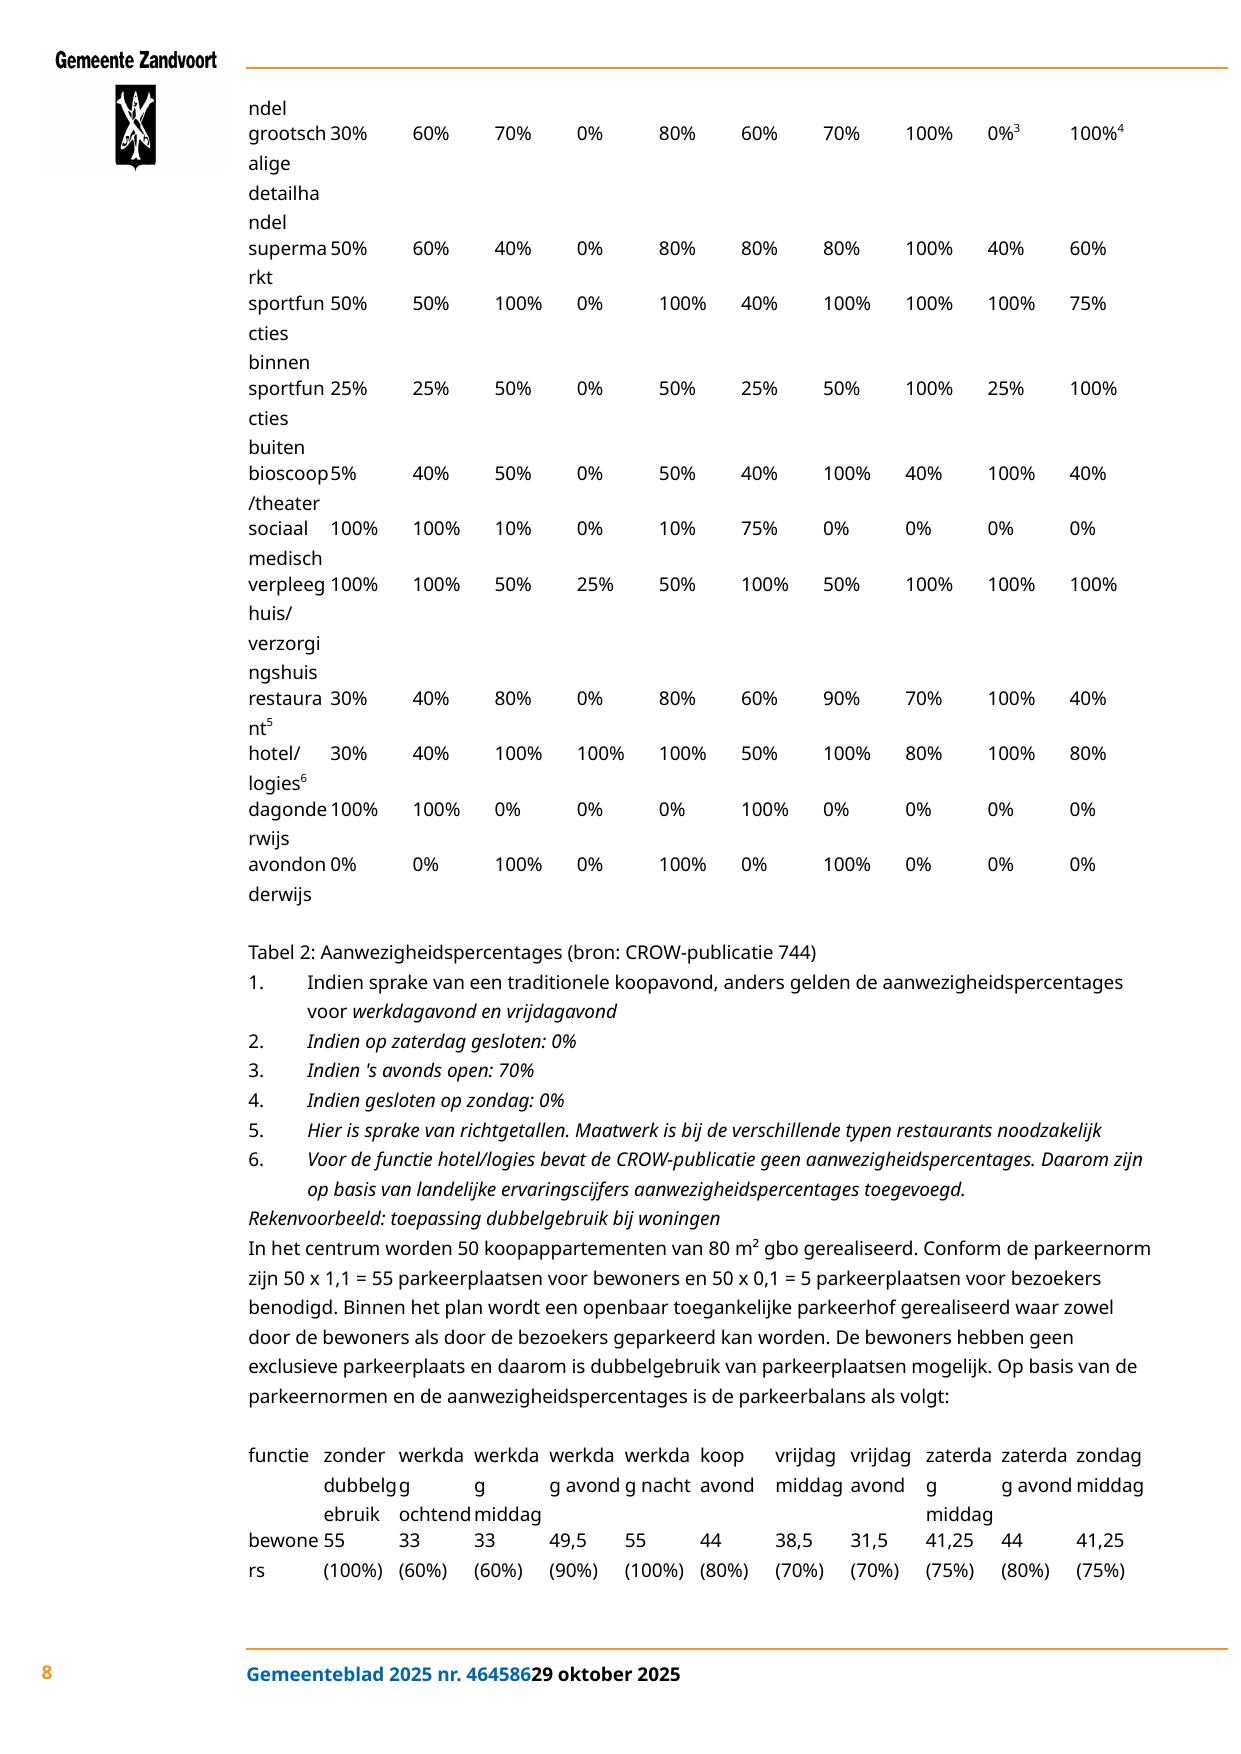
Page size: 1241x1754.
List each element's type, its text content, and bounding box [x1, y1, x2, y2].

table_cell 100% [330, 796, 412, 851]
table_cell [577, 95, 659, 121]
table_cell 100%4 [1069, 121, 1152, 235]
table_header functie [248, 1442, 323, 1527]
table_cell restaurant5 [248, 685, 330, 741]
table_cell 100% [987, 741, 1069, 796]
table_cell 0% [905, 796, 987, 851]
table_cell 0% [577, 851, 659, 906]
table_header vrijdag middag [775, 1442, 850, 1527]
table_cell 80% [494, 685, 577, 741]
table_cell 80% [659, 685, 741, 741]
table_cell 40% [412, 685, 494, 741]
table_cell 100% [330, 515, 412, 571]
table_cell 0% [577, 515, 659, 571]
table_cell 50% [741, 741, 823, 796]
table_cell 50% [494, 460, 577, 515]
table_cell 0% [577, 235, 659, 290]
table_cell 50% [494, 571, 577, 685]
table_header vrijdag avond [850, 1442, 926, 1527]
table_cell 100% [412, 571, 494, 685]
table_cell grootschalige detailhandel [248, 121, 330, 235]
table_header werkdag ochtend [399, 1442, 474, 1527]
table_cell 33 (60%) [474, 1527, 549, 1582]
table_cell 60% [412, 235, 494, 290]
table_cell 31,5 (70%) [850, 1527, 926, 1582]
table_cell 80% [659, 121, 741, 235]
table_cell 80% [659, 235, 741, 290]
table_cell 100% [659, 290, 741, 375]
table_cell [741, 95, 823, 121]
text In het centrum worden 50 koopappartementen van 80 m² gbo gerealiseerd. Conform de parkeernorm zijn 50 x 1,1 = 55 parkeerplaatsen voor bewoners en 50 x 0,1 = 5 parkeerplaatsen voor bezoekers benodigd. Binnen het plan wordt een openbaar toegankelijke parkeerhof gerealiseerd waar zowel door de bewoners als door de bezoekers geparkeerd kan worden. De bewoners hebben geen exclusieve parkeerplaats en daarom is dubbelgebruik van parkeerplaatsen mogelijk. Op basis van de parkeernormen en de aanwezigheidspercentages is de parkeerbalans als volgt: [248, 1235, 1152, 1409]
table_cell 50% [330, 235, 412, 290]
text Tabel 2: Aanwezigheidspercentages (bron: CROW-publicatie 744) [248, 939, 1152, 965]
table_header werkdag avond [549, 1442, 624, 1527]
table_cell [905, 95, 987, 121]
table_cell 5% [330, 460, 412, 515]
table_cell 0% [987, 515, 1069, 571]
table_cell 50% [330, 290, 412, 375]
table_cell bioscoop/theater [248, 460, 330, 515]
table_cell 0%3 [987, 121, 1069, 235]
table_cell 0% [577, 290, 659, 375]
table_cell ndel [248, 95, 330, 121]
table_cell 0% [412, 851, 494, 906]
table_cell 100% [577, 741, 659, 796]
list Hier is sprake van richtgetallen. Maatwerk is bij de verschillende typen restaurants noodzakelijk [248, 1117, 1152, 1142]
table_cell 100% [494, 851, 577, 906]
table_cell 40% [412, 460, 494, 515]
table_cell 100% [905, 290, 987, 375]
table_cell 0% [987, 851, 1069, 906]
picture [41, 47, 231, 172]
table_cell 33 (60%) [399, 1527, 474, 1582]
table_cell 50% [659, 571, 741, 685]
table_cell 100% [987, 685, 1069, 741]
table_cell dagonderwijs [248, 796, 330, 851]
table_cell 40% [412, 741, 494, 796]
table_cell sociaal medisch [248, 515, 330, 571]
table_cell 100% [659, 741, 741, 796]
table_cell 44 (80%) [700, 1527, 775, 1582]
table_cell 0% [577, 796, 659, 851]
table_cell 100% [1069, 375, 1152, 460]
list Indien 's avonds open: 70% [248, 1058, 1152, 1083]
table_cell avondonderwijs [248, 851, 330, 906]
table_cell 0% [741, 851, 823, 906]
table_cell 10% [659, 515, 741, 571]
table_cell 100% [659, 851, 741, 906]
text Rekenvoorbeeld: toepassing dubbelgebruik bij woningen [248, 1206, 1152, 1231]
table_cell 0% [1069, 851, 1152, 906]
table_cell 80% [1069, 741, 1152, 796]
table_cell 70% [823, 121, 905, 235]
table_cell 60% [741, 121, 823, 235]
table_cell 50% [823, 375, 905, 460]
table_cell 50% [659, 375, 741, 460]
table_cell 30% [330, 741, 412, 796]
table_cell 100% [741, 796, 823, 851]
table_cell 100% [741, 571, 823, 685]
table_cell 0% [577, 121, 659, 235]
table_cell 100% [987, 460, 1069, 515]
table_cell 60% [412, 121, 494, 235]
table_cell hotel/logies6 [248, 741, 330, 796]
table_cell 25% [577, 571, 659, 685]
table_cell 100% [987, 290, 1069, 375]
table_cell 0% [577, 460, 659, 515]
table_header werkdag middag [474, 1442, 549, 1527]
table_cell 100% [412, 796, 494, 851]
table_cell 49,5 (90%) [549, 1527, 624, 1582]
table_header werkdag nacht [625, 1442, 700, 1527]
table_cell 50% [412, 290, 494, 375]
table_cell 70% [905, 685, 987, 741]
table_header zonder dubbelgebruik [323, 1442, 398, 1527]
table_cell 80% [905, 741, 987, 796]
table_cell 70% [494, 121, 577, 235]
table_cell 41,25 (75%) [1076, 1527, 1152, 1582]
table_cell 0% [577, 375, 659, 460]
table_cell 75% [741, 515, 823, 571]
table_cell 100% [494, 290, 577, 375]
list Indien gesloten op zondag: 0% [248, 1087, 1152, 1113]
table_cell 90% [823, 685, 905, 741]
table_cell 100% [1069, 571, 1152, 685]
table_cell 0% [1069, 515, 1152, 571]
table_cell 25% [987, 375, 1069, 460]
table_cell 100% [905, 375, 987, 460]
table_header zondag middag [1076, 1442, 1152, 1527]
table_cell 0% [905, 515, 987, 571]
table_cell 75% [1069, 290, 1152, 375]
table_cell 40% [1069, 460, 1152, 515]
table_cell 100% [823, 741, 905, 796]
table_cell 0% [330, 851, 412, 906]
table_cell 100% [905, 235, 987, 290]
table_cell [330, 95, 412, 121]
table_cell 80% [823, 235, 905, 290]
table_cell [1069, 95, 1152, 121]
table_header zaterdag avond [1001, 1442, 1076, 1527]
table_cell 100% [412, 515, 494, 571]
table_cell 100% [330, 571, 412, 685]
list Indien op zaterdag gesloten: 0% [248, 1028, 1152, 1054]
table_cell 50% [659, 460, 741, 515]
table_cell 25% [412, 375, 494, 460]
table_cell 30% [330, 121, 412, 235]
table_cell 30% [330, 685, 412, 741]
table_cell 40% [987, 235, 1069, 290]
table_cell 60% [1069, 235, 1152, 290]
table_cell [494, 95, 577, 121]
table_cell [412, 95, 494, 121]
table_cell 10% [494, 515, 577, 571]
table_cell 0% [577, 685, 659, 741]
table_cell 50% [494, 375, 577, 460]
table_cell 25% [330, 375, 412, 460]
table_cell supermarkt [248, 235, 330, 290]
table_cell 0% [494, 796, 577, 851]
table_cell 0% [905, 851, 987, 906]
table_cell [987, 95, 1069, 121]
table_cell 80% [741, 235, 823, 290]
table_cell 0% [823, 515, 905, 571]
table_header koop avond [700, 1442, 775, 1527]
list Indien sprake van een traditionele koopavond, anders gelden de aanwezigheidspercentages voor werkdagavond en vrijdagavond [248, 969, 1152, 1024]
table_header zaterdag middag [926, 1442, 1001, 1527]
table_cell 40% [1069, 685, 1152, 741]
table_cell 60% [741, 685, 823, 741]
table_cell sportfuncties binnen [248, 290, 330, 375]
table_cell 41,25 (75%) [926, 1527, 1001, 1582]
table_cell 38,5 (70%) [775, 1527, 850, 1582]
table_cell 100% [905, 571, 987, 685]
table_cell 40% [741, 290, 823, 375]
table_cell 40% [741, 460, 823, 515]
table_cell 25% [741, 375, 823, 460]
table_cell 50% [823, 571, 905, 685]
table_cell 100% [905, 121, 987, 235]
table_cell 100% [494, 741, 577, 796]
table_cell 100% [823, 290, 905, 375]
list Voor de functie hotel/logies bevat de CROW-publicatie geen aanwezigheidspercentages. Daarom zijn op basis van landelijke ervaringscijfers aanwezigheidspercentages toegevoegd. [248, 1146, 1152, 1202]
table_cell 100% [823, 851, 905, 906]
table_cell 0% [1069, 796, 1152, 851]
table_cell [823, 95, 905, 121]
table_cell 44 (80%) [1001, 1527, 1076, 1582]
table_cell sportfuncties buiten [248, 375, 330, 460]
table_cell 55 (100%) [625, 1527, 700, 1582]
table_cell [659, 95, 741, 121]
table_cell 0% [823, 796, 905, 851]
table_cell bewoners [248, 1527, 323, 1582]
table_cell 0% [987, 796, 1069, 851]
table_cell 0% [659, 796, 741, 851]
table_cell verpleeghuis/verzorgingshuis [248, 571, 330, 685]
table_cell 55 (100%) [323, 1527, 398, 1582]
table_cell 100% [987, 571, 1069, 685]
table_cell 40% [494, 235, 577, 290]
table_cell 40% [905, 460, 987, 515]
table_cell 100% [823, 460, 905, 515]
